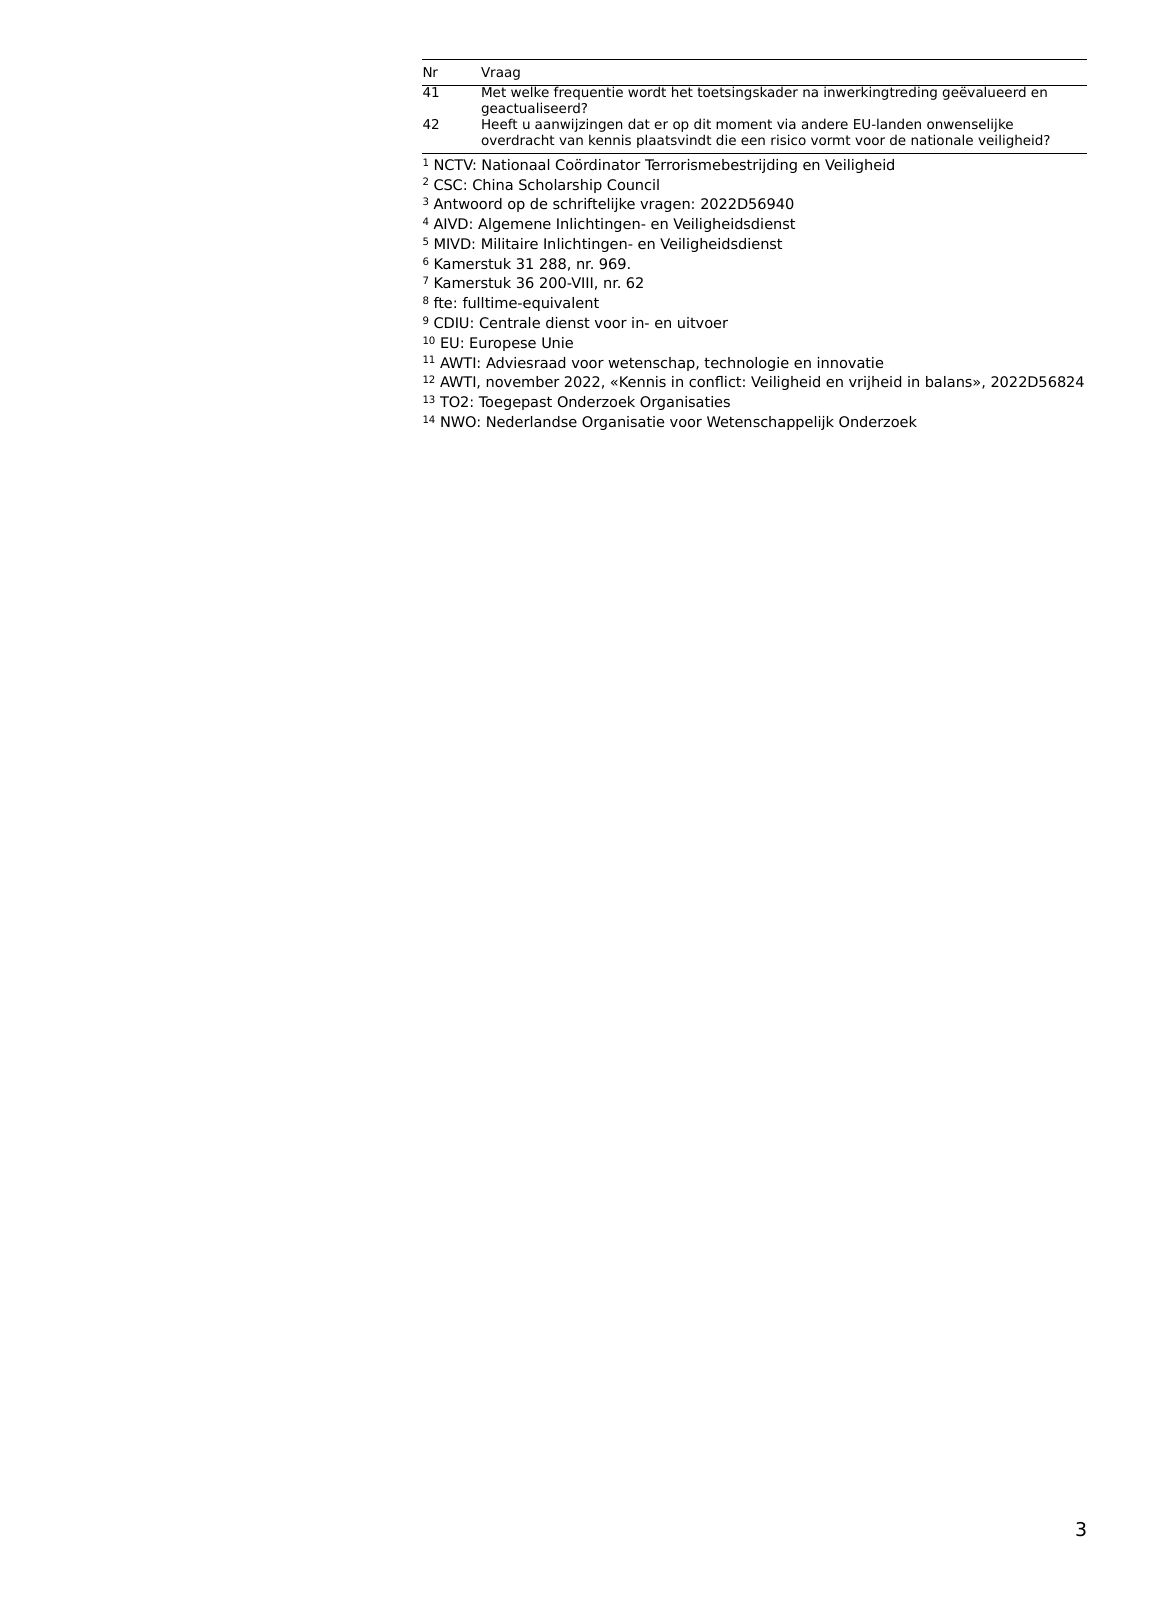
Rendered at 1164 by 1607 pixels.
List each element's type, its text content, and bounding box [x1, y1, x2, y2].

table_cell 41 [422, 86, 475, 117]
table_cell 1 NCTV: Nationaal Coördinator Terrorismebestrijding en Veiligheid 2 CSC: China Scholarship Council 3 Antwoord op de schriftelijke vragen: 2022D56940 4 AIVD: Algemene Inlichtingen- en Veiligheidsdienst 5 MIVD: Militaire Inlichtingen- en Veiligheidsdienst 6 Kamerstuk 31 288, nr. 969. 7 Kamerstuk 36 200-VIII, nr. 62 8 fte: fulltime-equivalent 9 CDIU: Centrale dienst voor in- en uitvoer 10 EU: Europese Unie 11 AWTI: Adviesraad voor wetenschap, technologie en innovatie 12 AWTI, november 2022, «Kennis in conflict: Veiligheid en vrijheid in balans», 2022D56824 13 TO2: Toegepast Onderzoek Organisaties 14 NWO: Nederlandse Organisatie voor Wetenschappelijk Onderzoek [422, 154, 1087, 431]
table_cell Heeft u aanwijzingen dat er op dit moment via andere EU-landen onwenselijke overdracht van kennis plaatsvindt die een risico vormt voor de nationale veiligheid? [475, 117, 1087, 153]
table_header Vraag [475, 60, 1087, 85]
table_cell 42 [422, 117, 475, 153]
table_header Nr [422, 60, 475, 85]
table_cell Met welke frequentie wordt het toetsingskader na inwerkingtreding geëvalueerd en geactualiseerd? [475, 86, 1087, 117]
